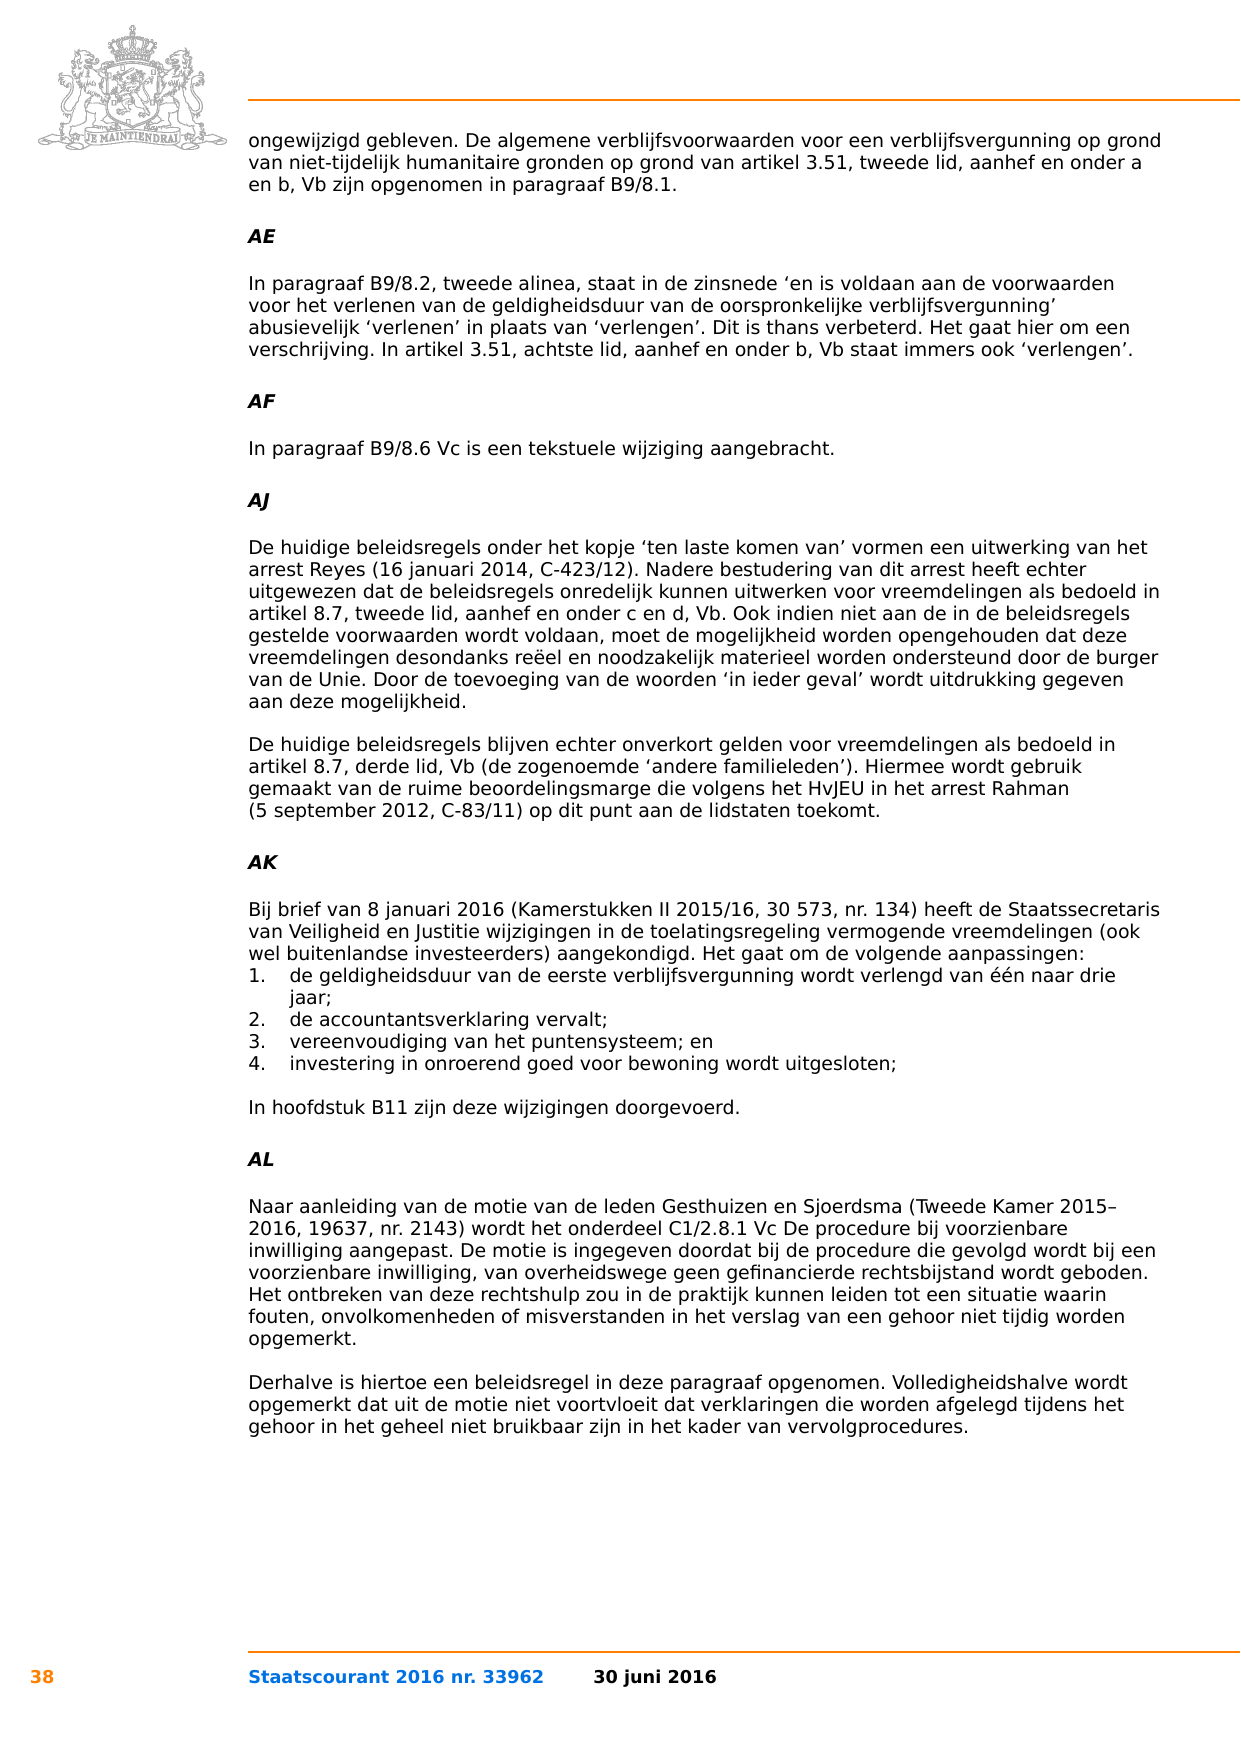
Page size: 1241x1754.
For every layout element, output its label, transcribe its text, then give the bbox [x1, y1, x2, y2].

text Derhalve is hiertoe een beleidsregel in deze paragraaf opgenomen. Volledigheidshalve wordt opgemerkt dat uit de motie niet voortvloeit dat verklaringen die worden afgelegd tijdens het gehoor in het geheel niet bruikbaar zijn in het kader van vervolgprocedures. [248, 1372, 1163, 1438]
text Bij brief van 8 januari 2016 (Kamerstukken II 2015/16, 30 573, nr. 134) heeft de Staatssecretaris van Veiligheid en Justitie wijzigingen in de toelatingsregeling vermogende vreemdelingen (ook wel buitenlandse investeerders) aangekondigd. Het gaat om de volgende aanpassingen: [248, 899, 1163, 965]
text 4. investering in onroerend goed voor bewoning wordt uitgesloten; [248, 1053, 1163, 1075]
text 1. de geldigheidsduur van de eerste verblijfsvergunning wordt verlengd van één naar drie jaar; [248, 965, 1163, 1009]
text 2. de accountantsverklaring vervalt; [248, 1009, 1163, 1031]
text De huidige beleidsregels blijven echter onverkort gelden voor vreemdelingen als bedoeld in artikel 8.7, derde lid, Vb (de zogenoemde ‘andere familieleden’). Hiermee wordt gebruik gemaakt van de ruime beoordelingsmarge die volgens het HvJEU in het arrest Rahman (5 september 2012, C-83/11) op dit punt aan de lidstaten toekomt. [248, 734, 1163, 822]
subtitle AJ [248, 490, 1163, 512]
subtitle AE [248, 226, 1163, 248]
text In hoofdstuk B11 zijn deze wijzigingen doorgevoerd. [248, 1097, 1163, 1119]
subtitle AL [248, 1149, 1163, 1171]
picture [38, 25, 227, 150]
subtitle AK [248, 852, 1163, 874]
text In paragraaf B9/8.2, tweede alinea, staat in de zinsnede ‘en is voldaan aan de voorwaarden voor het verlenen van de geldigheidsduur van de oorspronkelijke verblijfsvergunning’ abusievelijk ‘verlenen’ in plaats van ‘verlengen’. Dit is thans verbeterd. Het gaat hier om een verschrijving. In artikel 3.51, achtste lid, aanhef en onder b, Vb staat immers ook ‘verlengen’. [248, 273, 1163, 361]
subtitle AF [248, 391, 1163, 413]
text Naar aanleiding van de motie van de leden Gesthuizen en Sjoerdsma (Tweede Kamer 2015–2016, 19637, nr. 2143) wordt het onderdeel C1/2.8.1 Vc De procedure bij voorzienbare inwilliging aangepast. De motie is ingegeven doordat bij de procedure die gevolgd wordt bij een voorzienbare inwilliging, van overheidswege geen gefinancierde rechtsbijstand wordt geboden. Het ontbreken van deze rechtshulp zou in de praktijk kunnen leiden tot een situatie waarin fouten, onvolkomenheden of misverstanden in het verslag van een gehoor niet tijdig worden opgemerkt. [248, 1196, 1163, 1350]
text ongewijzigd gebleven. De algemene verblijfsvoorwaarden voor een verblijfsvergunning op grond van niet-tijdelijk humanitaire gronden op grond van artikel 3.51, tweede lid, aanhef en onder a en b, Vb zijn opgenomen in paragraaf B9/8.1. [248, 130, 1163, 196]
text De huidige beleidsregels onder het kopje ‘ten laste komen van’ vormen een uitwerking van het arrest Reyes (16 januari 2014, C-423/12). Nadere bestudering van dit arrest heeft echter uitgewezen dat de beleidsregels onredelijk kunnen uitwerken voor vreemdelingen als bedoeld in artikel 8.7, tweede lid, aanhef en onder c en d, Vb. Ook indien niet aan de in de beleidsregels gestelde voorwaarden wordt voldaan, moet de mogelijkheid worden opengehouden dat deze vreemdelingen desondanks reëel en noodzakelijk materieel worden ondersteund door de burger van de Unie. Door de toevoeging van de woorden ‘in ieder geval’ wordt uitdrukking gegeven aan deze mogelijkheid. [248, 537, 1163, 712]
text 3. vereenvoudiging van het puntensysteem; en [248, 1031, 1163, 1053]
text In paragraaf B9/8.6 Vc is een tekstuele wijziging aangebracht. [248, 438, 1163, 460]
